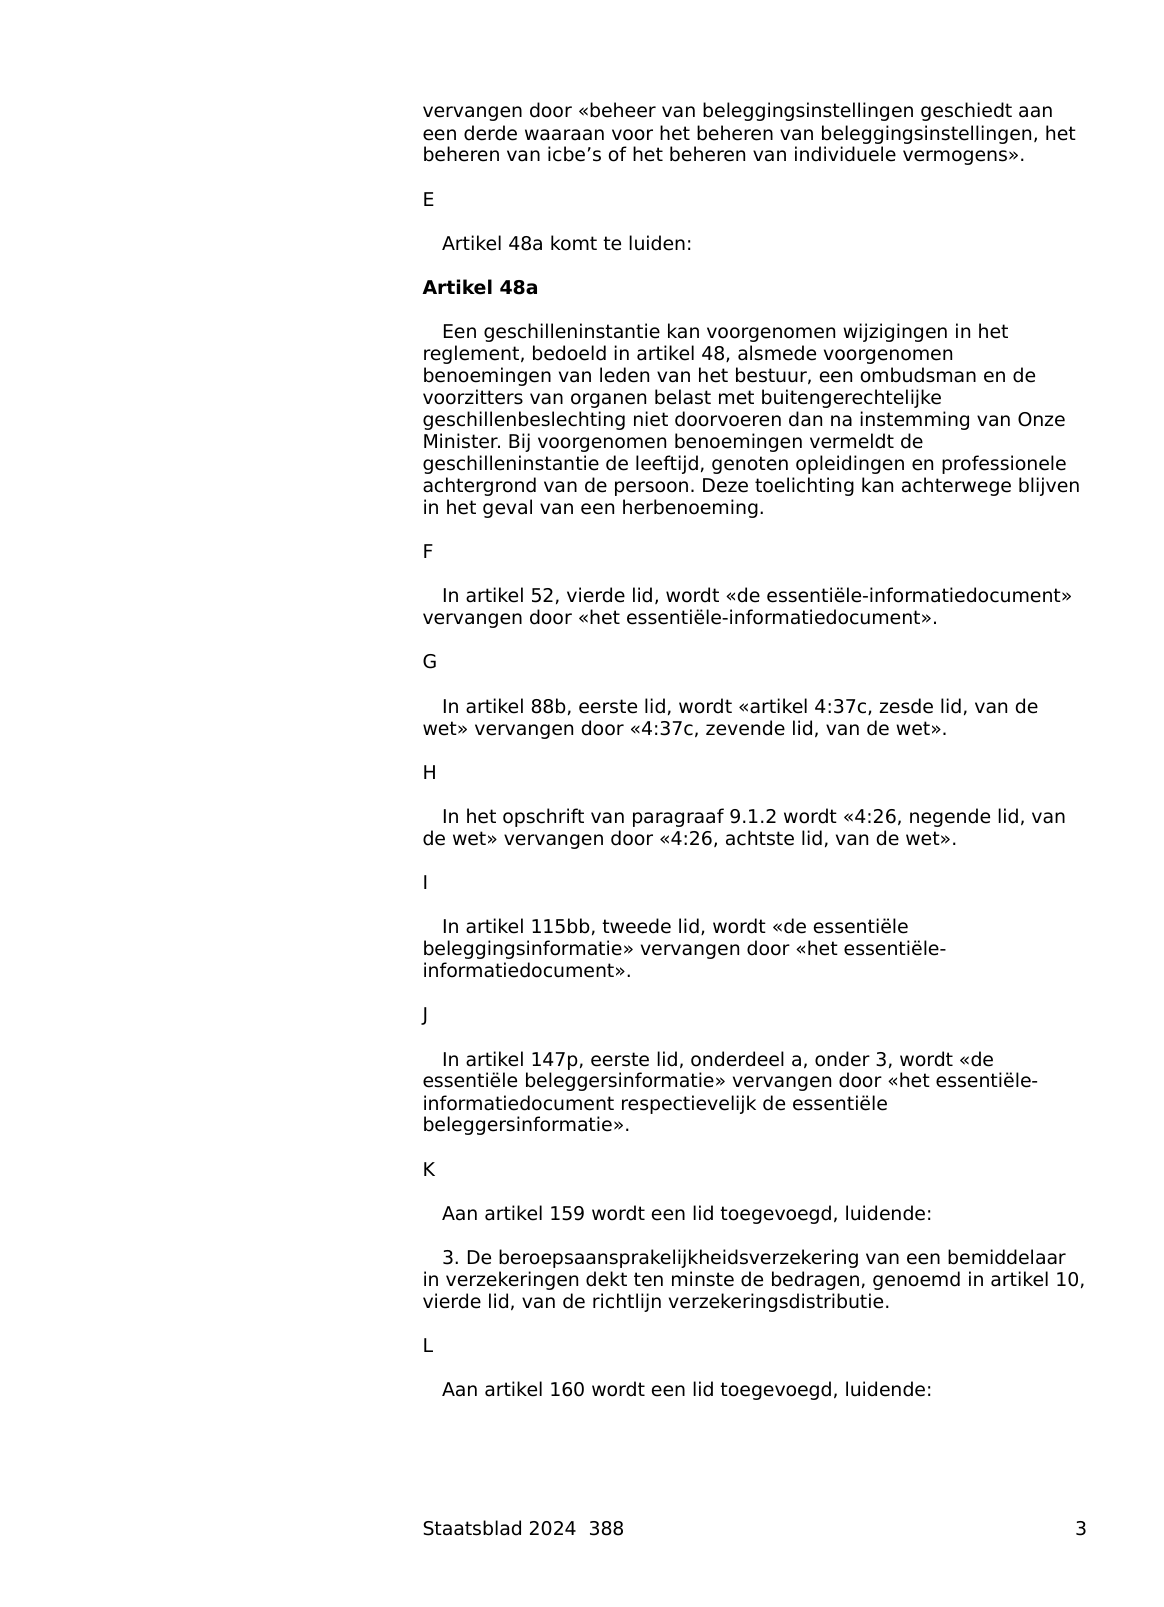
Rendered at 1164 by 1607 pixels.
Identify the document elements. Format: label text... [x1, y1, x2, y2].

subtitle Artikel 48a [422, 277, 1087, 299]
text 3. De beroepsaansprakelijkheidsverzekering van een bemiddelaar in verzekeringen dekt ten minste de bedragen, genoemd in artikel 10, vierde lid, van de richtlijn verzekeringsdistributie. [422, 1247, 1087, 1313]
text H [422, 762, 1087, 784]
text E [422, 188, 1087, 211]
text I [422, 872, 1087, 894]
text Een geschilleninstantie kan voorgenomen wijzigingen in het reglement, bedoeld in artikel 48, alsmede voorgenomen benoemingen van leden van het bestuur, een ombudsman en de voorzitters van organen belast met buitengerechtelijke geschillenbeslechting niet doorvoeren dan na instemming van Onze Minister. Bij voorgenomen benoemingen vermeldt de geschilleninstantie de leeftijd, genoten opleidingen en professionele achtergrond van de persoon. Deze toelichting kan achterwege blijven in het geval van een herbenoeming. [422, 321, 1087, 519]
text In artikel 115bb, tweede lid, wordt «de essentiële beleggingsinformatie» vervangen door «het essentiële-informatiedocument». [422, 916, 1087, 982]
text L [422, 1335, 1087, 1357]
text In het opschrift van paragraaf 9.1.2 wordt «4:26, negende lid, van de wet» vervangen door «4:26, achtste lid, van de wet». [422, 806, 1087, 850]
text In artikel 52, vierde lid, wordt «de essentiële-informatiedocument» vervangen door «het essentiële-informatiedocument». [422, 585, 1087, 629]
text In artikel 147p, eerste lid, onderdeel a, onder 3, wordt «de essentiële beleggersinformatie» vervangen door «het essentiële-informatiedocument respectievelijk de essentiële beleggersinformatie». [422, 1048, 1087, 1136]
text Artikel 48a komt te luiden: [422, 233, 1087, 255]
text K [422, 1158, 1087, 1181]
text Aan artikel 160 wordt een lid toegevoegd, luidende: [422, 1379, 1087, 1401]
text F [422, 541, 1087, 563]
text In artikel 88b, eerste lid, wordt «artikel 4:37c, zesde lid, van de wet» vervangen door «4:37c, zevende lid, van de wet». [422, 696, 1087, 739]
text J [422, 1004, 1087, 1026]
text vervangen door «beheer van beleggingsinstellingen geschiedt aan een derde waaraan voor het beheren van beleggingsinstellingen, het beheren van icbe’s of het beheren van individuele vermogens». [422, 100, 1087, 166]
text Aan artikel 159 wordt een lid toegevoegd, luidende: [422, 1203, 1087, 1225]
text G [422, 651, 1087, 673]
